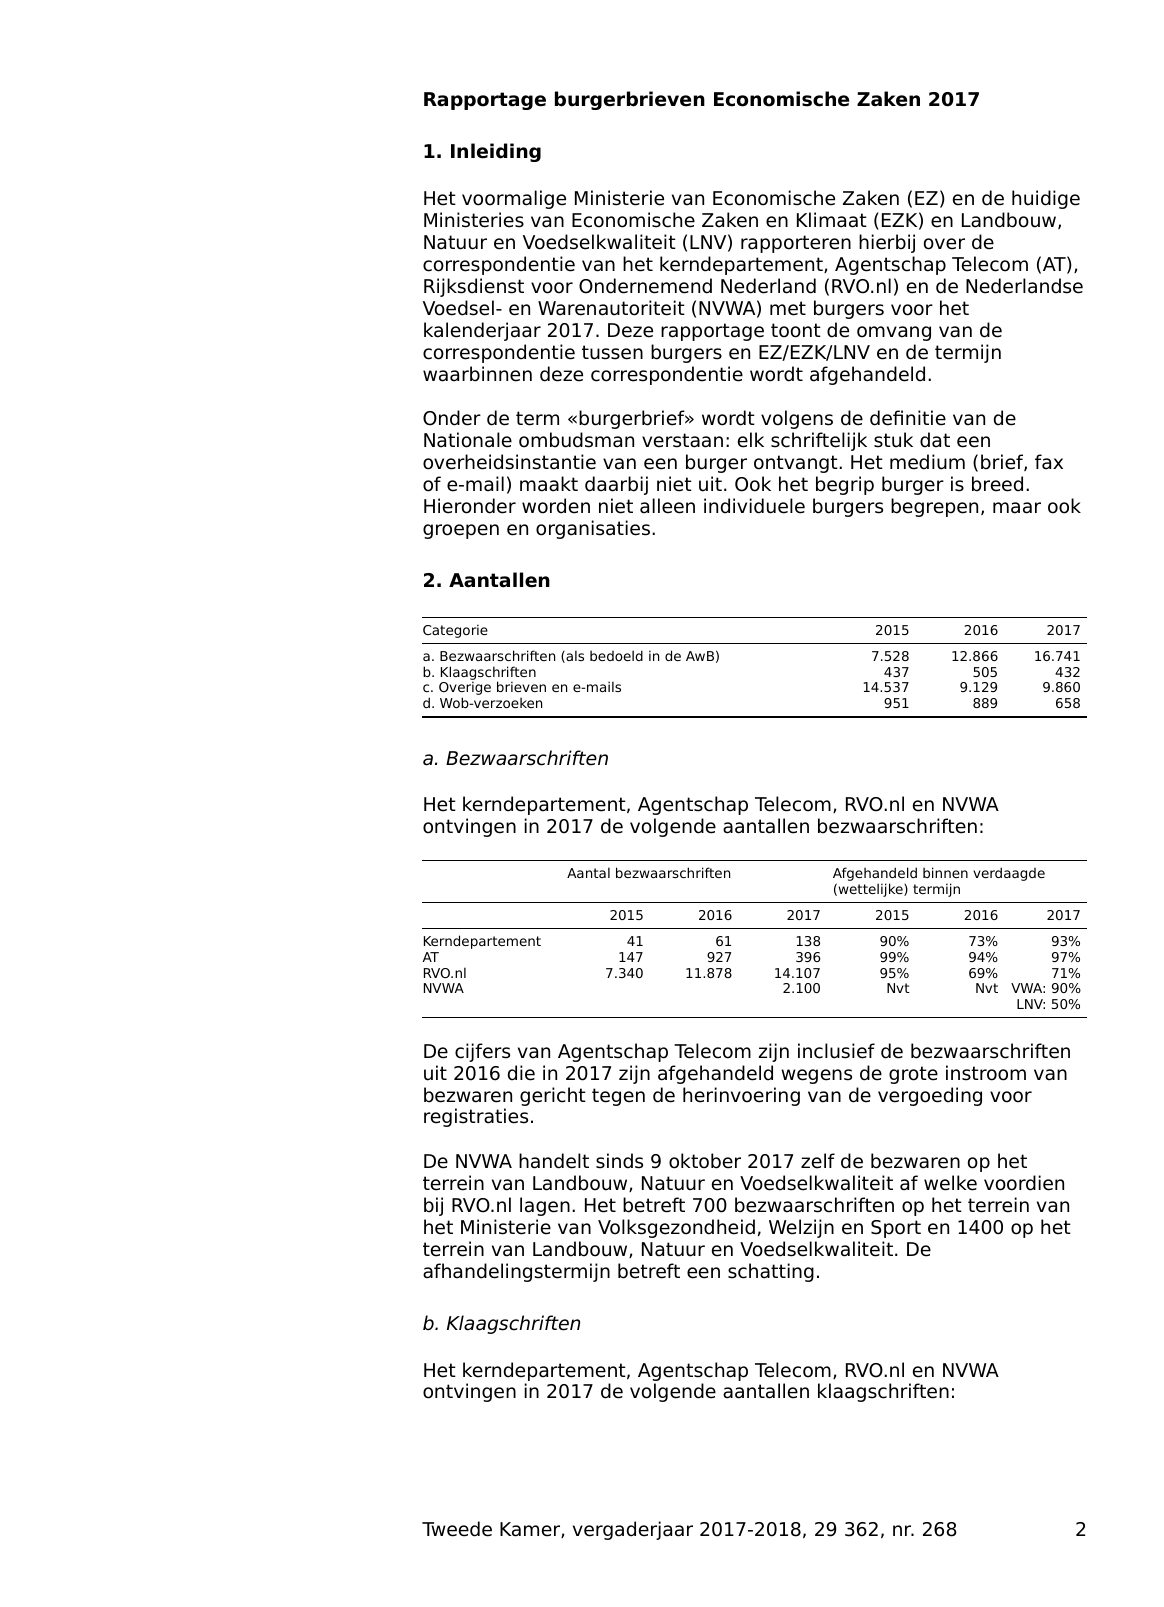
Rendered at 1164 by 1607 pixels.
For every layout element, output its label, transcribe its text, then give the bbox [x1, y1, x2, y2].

table_cell 7.528 [827, 644, 915, 664]
table_cell 61 [650, 929, 738, 950]
table_header 2016 [915, 618, 1004, 643]
text De cijfers van Agentschap Telecom zijn inclusief de bezwaarschriften uit 2016 die in 2017 zijn afgehandeld wegens de grote instroom van bezwaren gericht tegen de herinvoering van de vergoeding voor registraties. [422, 1041, 1087, 1128]
table_header [422, 861, 561, 902]
table_cell 73% [915, 929, 1004, 950]
table_cell 437 [827, 665, 915, 680]
table_cell 14.537 [827, 680, 915, 696]
table_cell b. Klaagschriften [422, 665, 827, 680]
text Het voormalige Ministerie van Economische Zaken (EZ) en de huidige Ministeries van Economische Zaken en Klimaat (EZK) en Landbouw, Natuur en Voedselkwaliteit (LNV) rapporteren hierbij over de correspondentie van het kerndepartement, Agentschap Telecom (AT), Rijksdienst voor Ondernemend Nederland (RVO.nl) en de Nederlandse Voedsel- en Warenautoriteit (NVWA) met burgers voor het kalenderjaar 2017. Deze rapportage toont de omvang van de correspondentie tussen burgers en EZ/EZK/LNV en de termijn waarbinnen deze correspondentie wordt afgehandeld. [422, 188, 1087, 386]
table_cell 94% [915, 950, 1004, 965]
table_cell 927 [650, 950, 738, 965]
table_cell 95% [827, 965, 915, 981]
table_cell 97% [1004, 950, 1087, 965]
table_cell 2015 [827, 903, 915, 928]
text Het kerndepartement, Agentschap Telecom, RVO.nl en NVWA ontvingen in 2017 de volgende aantallen klaagschriften: [422, 1359, 1087, 1403]
table_cell 396 [738, 950, 827, 965]
table_cell d. Wob-verzoeken [422, 696, 827, 716]
table_cell AT [422, 950, 561, 965]
subtitle 2. Aantallen [422, 570, 1087, 592]
table_cell 14.107 [738, 965, 827, 981]
text Het kerndepartement, Agentschap Telecom, RVO.nl en NVWA ontvingen in 2017 de volgende aantallen bezwaarschriften: [422, 794, 1087, 838]
table_cell 2016 [650, 903, 738, 928]
table_cell 505 [915, 665, 1004, 680]
subtitle 1. Inleiding [422, 141, 1087, 163]
table_header Aantal bezwaarschriften [561, 861, 827, 902]
text De NVWA handelt sinds 9 oktober 2017 zelf de bezwaren op het terrein van Landbouw, Natuur en Voedselkwaliteit af welke voordien bij RVO.nl lagen. Het betreft 700 bezwaarschriften op het terrein van het Ministerie van Volksgezondheid, Welzijn en Sport en 1400 op het terrein van Landbouw, Natuur en Voedselkwaliteit. De afhandelingstermijn betreft een schatting. [422, 1151, 1087, 1282]
table_cell 90% [827, 929, 915, 950]
table_cell RVO.nl [422, 965, 561, 981]
table_cell 138 [738, 929, 827, 950]
table_header 2017 [1004, 618, 1087, 643]
table_cell 41 [561, 929, 649, 950]
table_cell Nvt [827, 981, 915, 1017]
subtitle a. Bezwaarschriften [422, 747, 1087, 769]
table_cell [422, 903, 561, 928]
table_cell VWA: 90% LNV: 50% [1004, 981, 1087, 1017]
table_cell 9.129 [915, 680, 1004, 696]
subtitle b. Klaagschriften [422, 1312, 1087, 1334]
text Onder de term «burgerbrief» wordt volgens de definitie van de Nationale ombudsman verstaan: elk schriftelijk stuk dat een overheidsinstantie van een burger ontvangt. Het medium (brief, fax of e-mail) maakt daarbij niet uit. Ook het begrip burger is breed. Hieronder worden niet alleen individuele burgers begrepen, maar ook groepen en organisaties. [422, 408, 1087, 540]
table_header Afgehandeld binnen verdaagde (wettelijke) termijn [827, 861, 1087, 902]
table_cell NVWA [422, 981, 561, 1017]
table_header Categorie [422, 618, 827, 643]
table_cell 7.340 [561, 965, 649, 981]
table_cell 12.866 [915, 644, 1004, 664]
table_header 2015 [827, 618, 915, 643]
table_cell 99% [827, 950, 915, 965]
table_cell [561, 981, 649, 1017]
table_cell 2017 [738, 903, 827, 928]
table_cell 9.860 [1004, 680, 1087, 696]
table_cell 16.741 [1004, 644, 1087, 664]
table_cell Kerndepartement [422, 929, 561, 950]
table_cell 93% [1004, 929, 1087, 950]
table_cell 2016 [915, 903, 1004, 928]
table_cell 71% [1004, 965, 1087, 981]
table_cell a. Bezwaarschriften (als bedoeld in de AwB) [422, 644, 827, 664]
table_cell 11.878 [650, 965, 738, 981]
table_cell 2017 [1004, 903, 1087, 928]
subtitle Rapportage burgerbrieven Economische Zaken 2017 [422, 89, 1087, 111]
table_cell [650, 981, 738, 1017]
table_cell c. Overige brieven en e-mails [422, 680, 827, 696]
table_cell 658 [1004, 696, 1087, 716]
table_cell 2015 [561, 903, 649, 928]
table_cell 432 [1004, 665, 1087, 680]
table_cell Nvt [915, 981, 1004, 1017]
table_cell 2.100 [738, 981, 827, 1017]
table_cell 889 [915, 696, 1004, 716]
table_cell 69% [915, 965, 1004, 981]
table_cell 147 [561, 950, 649, 965]
table_cell 951 [827, 696, 915, 716]
